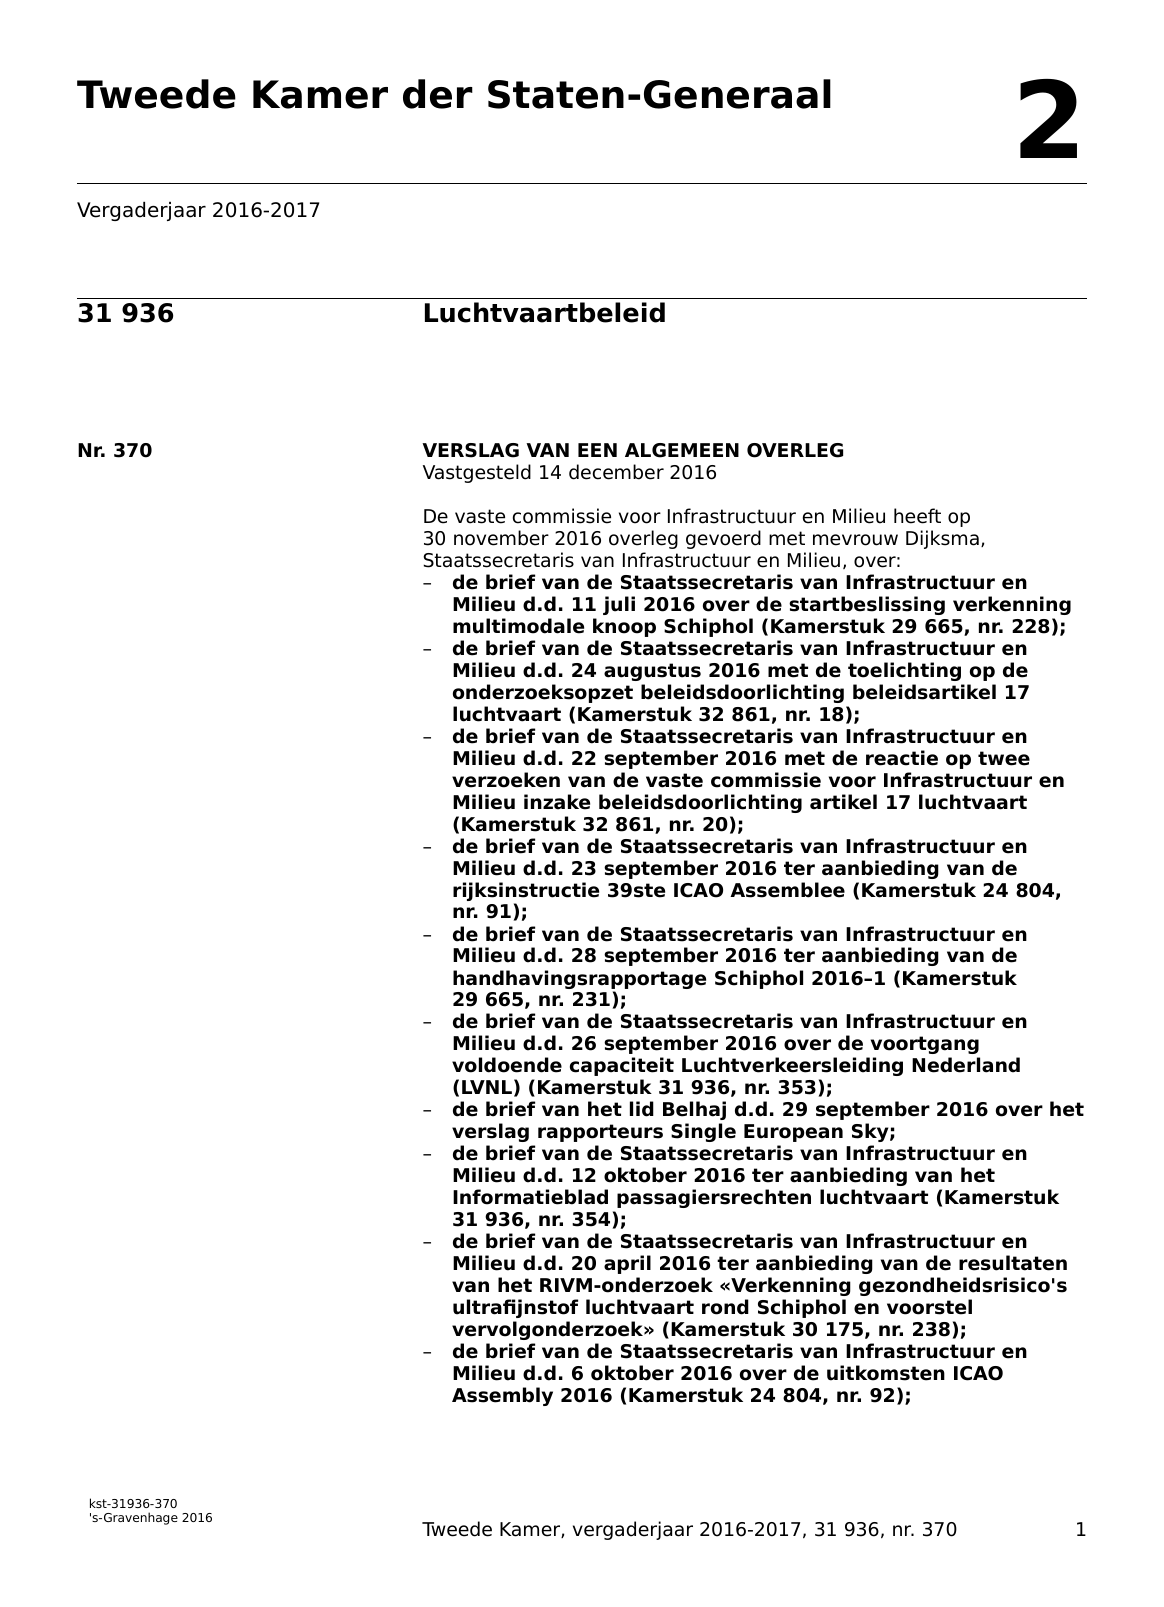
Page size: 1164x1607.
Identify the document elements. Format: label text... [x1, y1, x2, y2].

text – de brief van het lid Belhaj d.d. 29 september 2016 over het verslag rapporteurs Single European Sky; [422, 1099, 1087, 1143]
text – de brief van de Staatssecretaris van Infrastructuur en Milieu d.d. 22 september 2016 met de reactie op twee verzoeken van de vaste commissie voor Infrastructuur en Milieu inzake beleidsdoorlichting artikel 17 luchtvaart (Kamerstuk 32 861, nr. 20); [422, 726, 1087, 836]
table_header 2 [886, 59, 1087, 183]
text – de brief van de Staatssecretaris van Infrastructuur en Milieu d.d. 11 juli 2016 over de startbeslissing verkenning multimodale knoop Schiphol (Kamerstuk 29 665, nr. 228); [422, 572, 1087, 638]
text – de brief van de Staatssecretaris van Infrastructuur en Milieu d.d. 26 september 2016 over de voortgang voldoende capaciteit Luchtverkeersleiding Nederland (LVNL) (Kamerstuk 31 936, nr. 353); [422, 1011, 1087, 1099]
text – de brief van de Staatssecretaris van Infrastructuur en Milieu d.d. 20 april 2016 ter aanbieding van de resultaten van het RIVM-onderzoek «Verkenning gezondheidsrisico's ultrafijnstof luchtvaart rond Schiphol en voorstel vervolgonderzoek» (Kamerstuk 30 175, nr. 238); [422, 1231, 1087, 1341]
text – de brief van de Staatssecretaris van Infrastructuur en Milieu d.d. 28 september 2016 ter aanbieding van de handhavingsrapportage Schiphol 2016–1 (Kamerstuk 29 665, nr. 231); [422, 923, 1087, 1011]
text kst-31936-370 [88, 1497, 323, 1511]
text – de brief van de Staatssecretaris van Infrastructuur en Milieu d.d. 24 augustus 2016 met de toelichting op de onderzoeksopzet beleidsdoorlichting beleidsartikel 17 luchtvaart (Kamerstuk 32 861, nr. 18); [422, 638, 1087, 726]
text 's-Gravenhage 2016 [88, 1511, 323, 1525]
table_cell Vergaderjaar 2016-2017 [77, 184, 1087, 298]
text – de brief van de Staatssecretaris van Infrastructuur en Milieu d.d. 6 oktober 2016 over de uitkomsten ICAO Assembly 2016 (Kamerstuk 24 804, nr. 92); [422, 1341, 1087, 1407]
subtitle 31 936 Luchtvaartbeleid [77, 299, 1087, 329]
text De vaste commissie voor Infrastructuur en Milieu heeft op 30 november 2016 overleg gevoerd met mevrouw Dijksma, Staatssecretaris van Infrastructuur en Milieu, over: [422, 506, 1087, 572]
text – de brief van de Staatssecretaris van Infrastructuur en Milieu d.d. 23 september 2016 ter aanbieding van de rijksinstructie 39ste ICAO Assemblee (Kamerstuk 24 804, nr. 91); [422, 836, 1087, 923]
text Vastgesteld 14 december 2016 [422, 462, 1087, 484]
text – de brief van de Staatssecretaris van Infrastructuur en Milieu d.d. 12 oktober 2016 ter aanbieding van het Informatieblad passagiersrechten luchtvaart (Kamerstuk 31 936, nr. 354); [422, 1143, 1087, 1231]
subtitle Nr. 370 VERSLAG VAN EEN ALGEMEEN OVERLEG [77, 440, 1087, 462]
table_header Tweede Kamer der Staten-Generaal [77, 59, 886, 183]
